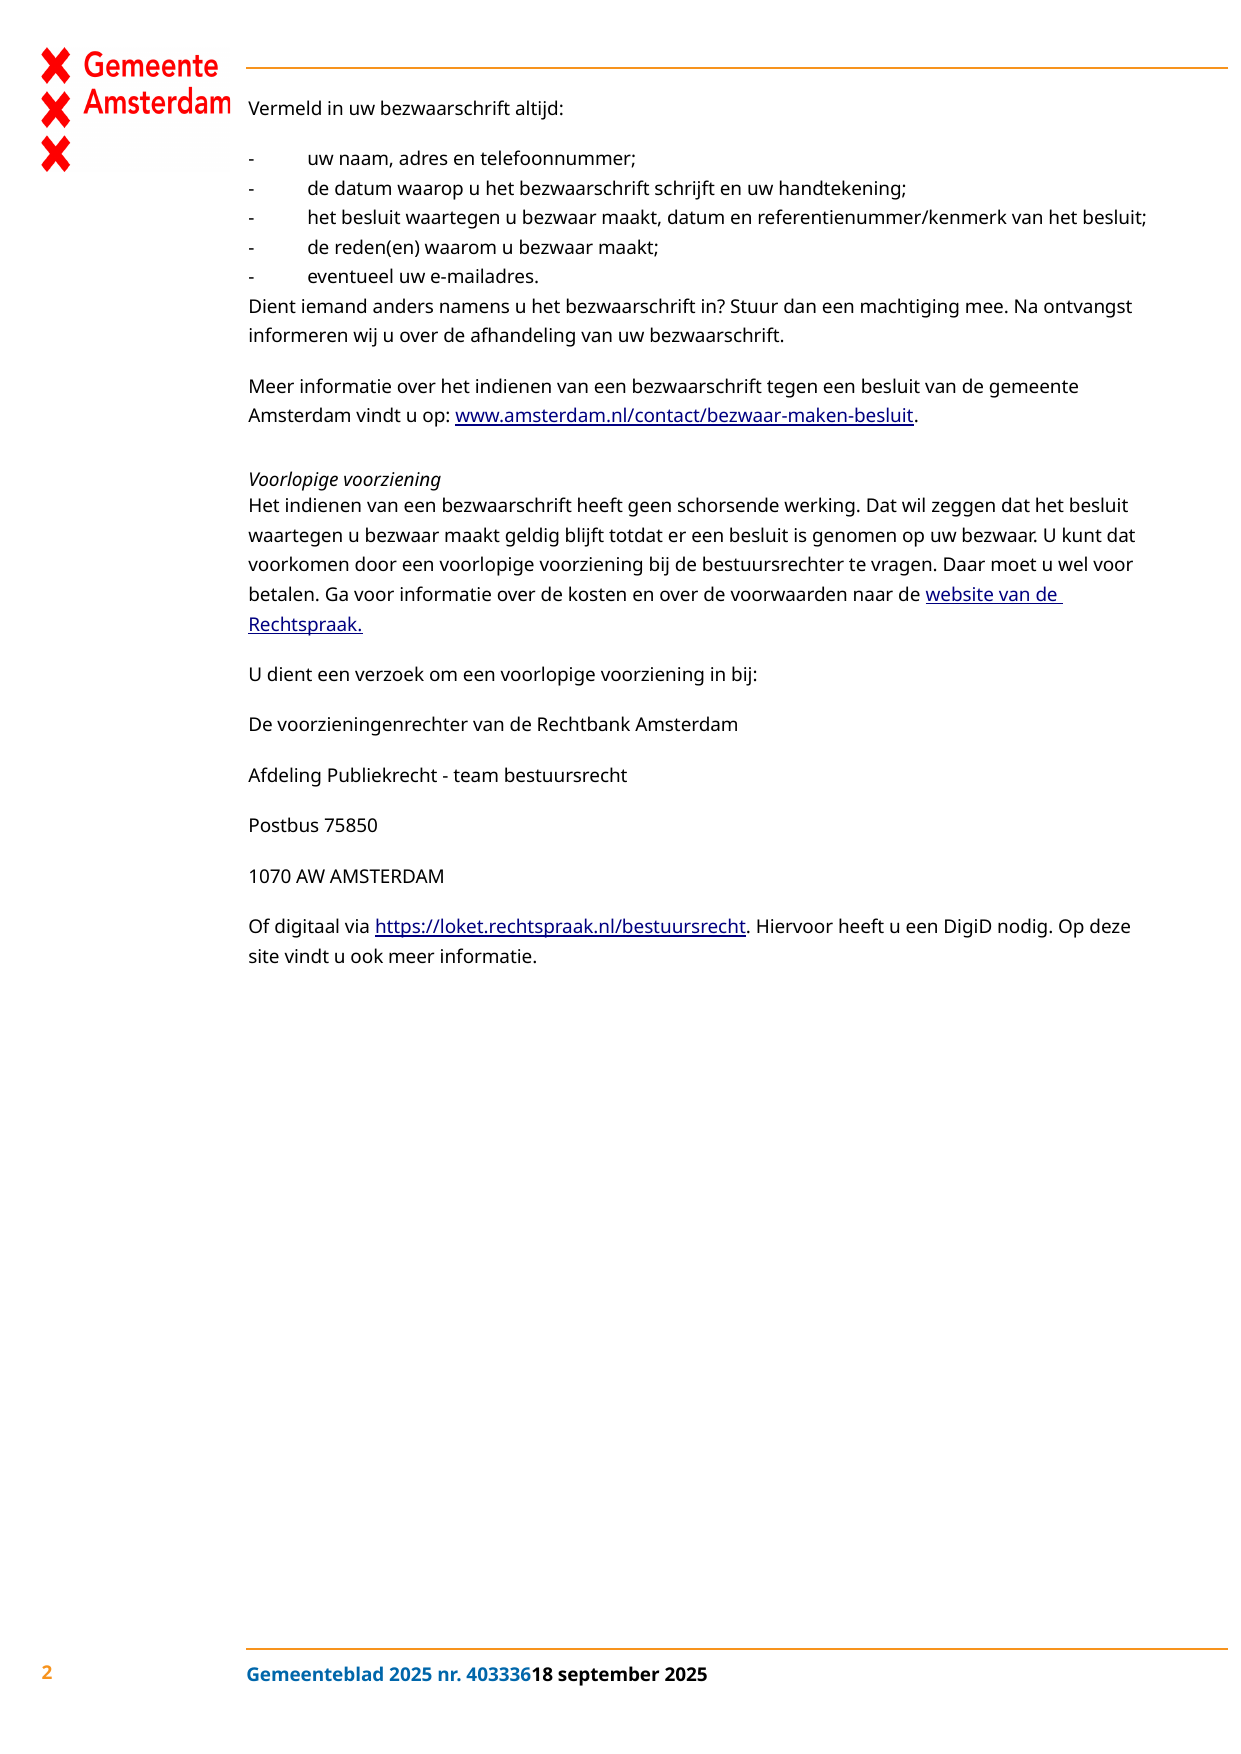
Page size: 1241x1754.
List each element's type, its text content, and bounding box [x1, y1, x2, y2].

text De voorzieningenrechter van de Rechtbank Amsterdam [248, 712, 1152, 737]
list de datum waarop u het bezwaarschrift schrijft en uw handtekening; [248, 175, 1152, 201]
text Meer informatie over het indienen van een bezwaarschrift tegen een besluit van de gemeente Amsterdam vindt u op: www.amsterdam.nl/contact/bezwaar-maken-besluit. [248, 373, 1152, 428]
picture [41, 47, 231, 172]
list eventueel uw e-mailadres. [248, 263, 1152, 289]
text Vermeld in uw bezwaarschrift altijd: [248, 95, 1152, 121]
text U dient een verzoek om een voorlopige voorziening in bij: [248, 661, 1152, 687]
text Voorlopige voorziening [248, 467, 1152, 492]
list het besluit waartegen u bezwaar maakt, datum en referentienummer/kenmerk van het besluit; [248, 204, 1152, 230]
list uw naam, adres en telefoonnummer; [248, 145, 1152, 171]
text Het indienen van een bezwaarschrift heeft geen schorsende werking. Dat wil zeggen dat het besluit waartegen u bezwaar maakt geldig blijft totdat er een besluit is genomen op uw bezwaar. U kunt dat voorkomen door een voorlopige voorziening bij de bestuursrechter te vragen. Daar moet u wel voor betalen. Ga voor informatie over de kosten en over de voorwaarden naar de website van de Rechtspraak. [248, 492, 1152, 636]
text Afdeling Publiekrecht - team bestuursrecht [248, 762, 1152, 788]
text 1070 AW AMSTERDAM [248, 863, 1152, 888]
list de reden(en) waarom u bezwaar maakt; [248, 234, 1152, 260]
text Dient iemand anders namens u het bezwaarschrift in? Stuur dan een machtiging mee. Na ontvangst informeren wij u over de afhandeling van uw bezwaarschrift. [248, 293, 1152, 348]
text Of digitaal via https://loket.rechtspraak.nl/bestuursrecht. Hiervoor heeft u een DigiD nodig. Op deze site vindt u ook meer informatie. [248, 913, 1152, 968]
text Postbus 75850 [248, 812, 1152, 838]
